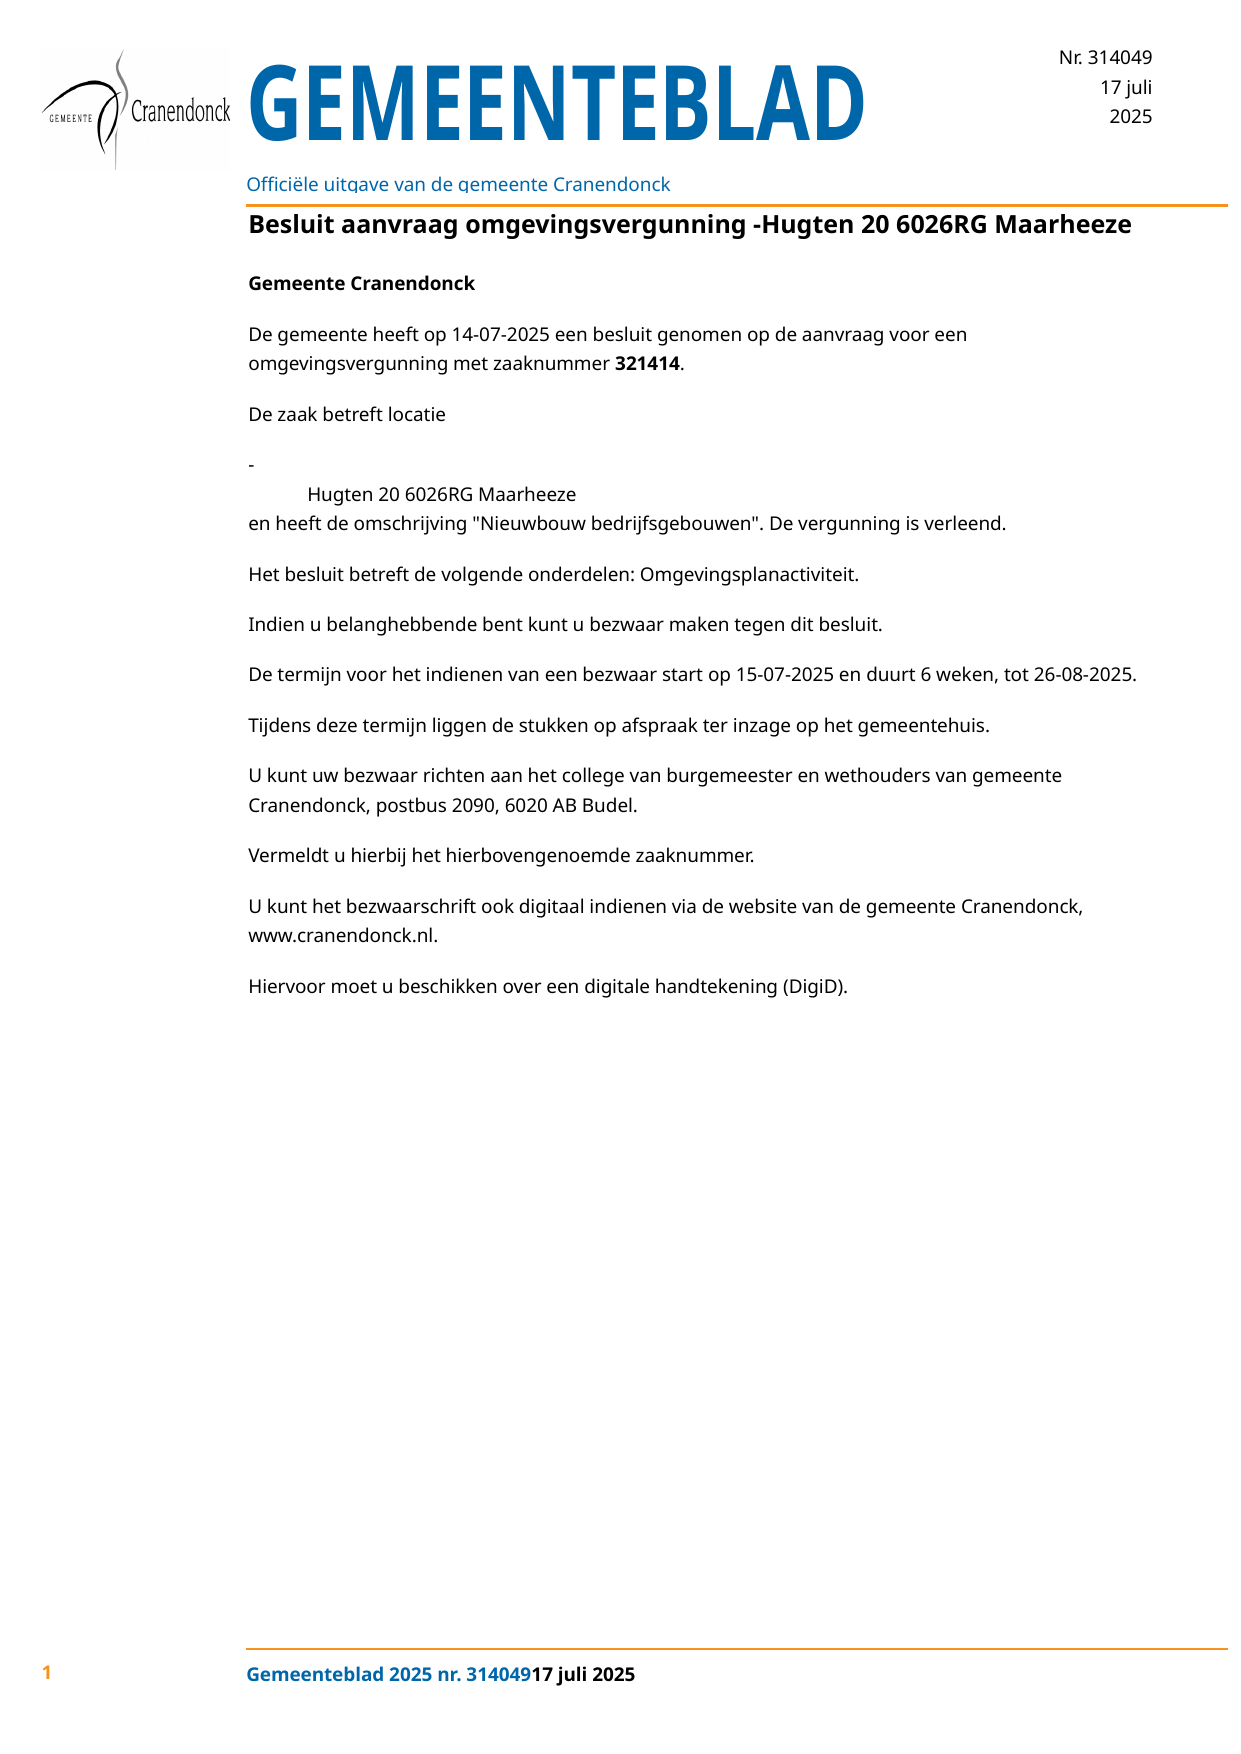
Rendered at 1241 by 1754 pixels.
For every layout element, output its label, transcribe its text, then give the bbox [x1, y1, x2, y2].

text Indien u belanghebbende bent kunt u bezwaar maken tegen dit besluit. [248, 611, 1152, 637]
text De gemeente heeft op 14-07-2025 een besluit genomen op de aanvraag voor een omgevingsvergunning met zaaknummer 321414. [248, 321, 1152, 376]
list Hugten 20 6026RG Maarheeze [248, 481, 1152, 506]
text Tijdens deze termijn liggen de stukken op afspraak ter inzage op het gemeentehuis. [248, 712, 1152, 738]
text Hiervoor moet u beschikken over een digitale handtekening (DigiD). [248, 973, 1152, 998]
text Gemeente Cranendonck [248, 270, 1152, 296]
text U kunt uw bezwaar richten aan het college van burgemeester en wethouders van gemeente Cranendonck, postbus 2090, 6020 AB Budel. [248, 762, 1152, 818]
text De zaak betreft locatie [248, 401, 1152, 426]
text U kunt het bezwaarschrift ook digitaal indienen via de website van de gemeente Cranendonck, www.cranendonck.nl. [248, 893, 1152, 948]
text en heeft de omschrijving "Nieuwbouw bedrijfsgebouwen". De vergunning is verleend. [248, 510, 1152, 536]
text Besluit aanvraag omgevingsvergunning -Hugten 20 6026RG Maarheeze [248, 207, 1152, 241]
text Vermeldt u hierbij het hierbovengenoemde zaaknummer. [248, 842, 1152, 868]
picture [41, 47, 231, 172]
text Het besluit betreft de volgende onderdelen: Omgevingsplanactiviteit. [248, 561, 1152, 586]
text De termijn voor het indienen van een bezwaar start op 15-07-2025 en duurt 6 weken, tot 26-08-2025. [248, 662, 1152, 687]
